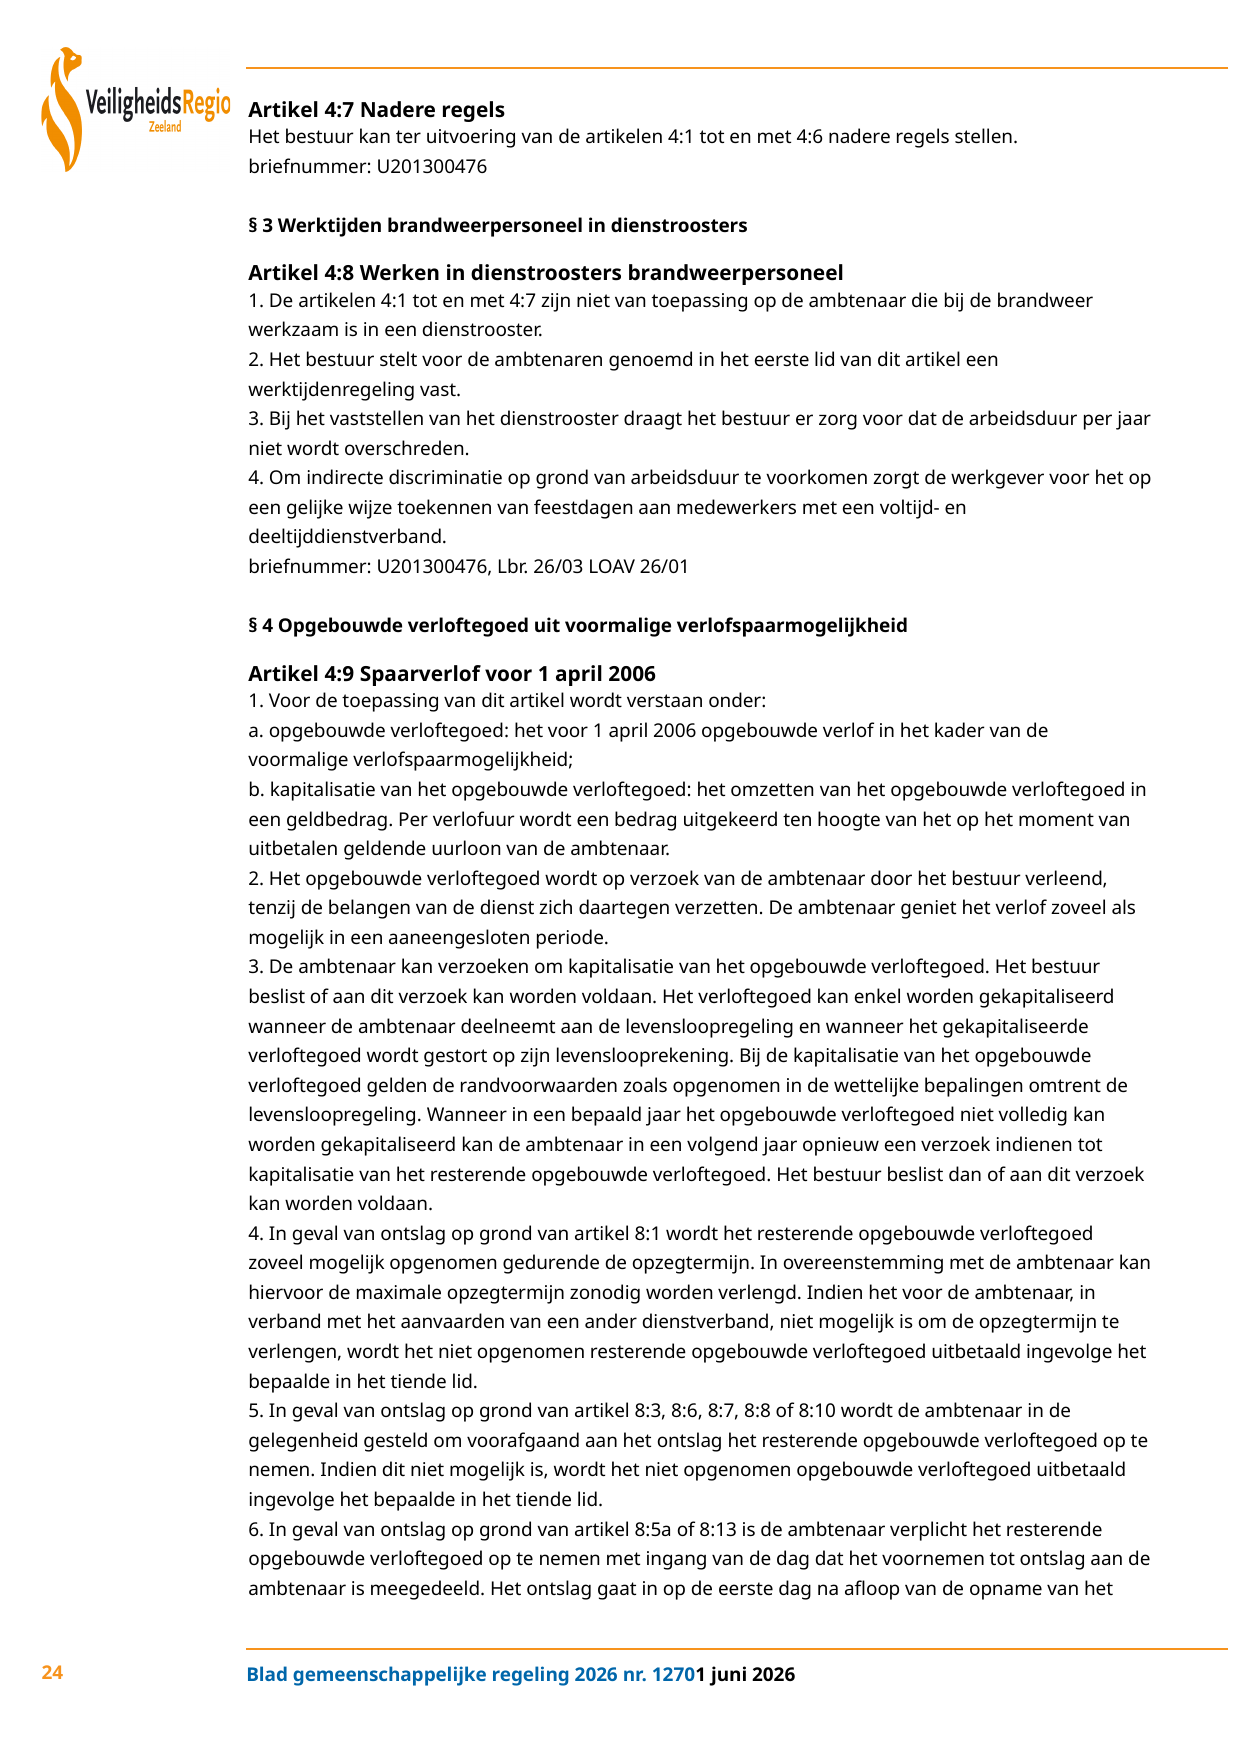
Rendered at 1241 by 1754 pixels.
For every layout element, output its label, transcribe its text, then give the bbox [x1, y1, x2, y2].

picture [41, 47, 231, 172]
text 1. Voor de toepassing van dit artikel wordt verstaan onder: [248, 687, 1152, 713]
text 2. Het opgebouwde verloftegoed wordt op verzoek van de ambtenaar door het bestuur verleend, tenzij de belangen van de dienst zich daartegen verzetten. De ambtenaar geniet het verlof zoveel als mogelijk in een aaneengesloten periode. [248, 865, 1152, 950]
text b. kapitalisatie van het opgebouwde verloftegoed: het omzetten van het opgebouwde verloftegoed in een geldbedrag. Per verlofuur wordt een bedrag uitgekeerd ten hoogte van het op het moment van uitbetalen geldende uurloon van de ambtenaar. [248, 776, 1152, 861]
text Artikel 4:7 Nadere regels [248, 95, 1152, 123]
text 5. In geval van ontslag op grond van artikel 8:3, 8:6, 8:7, 8:8 of 8:10 wordt de ambtenaar in de gelegenheid gesteld om voorafgaand aan het ontslag het resterende opgebouwde verloftegoed op te nemen. Indien dit niet mogelijk is, wordt het niet opgenomen opgebouwde verloftegoed uitbetaald ingevolge het bepaalde in het tiende lid. [248, 1397, 1152, 1512]
text briefnummer: U201300476 [248, 153, 1152, 178]
text briefnummer: U201300476, Lbr. 26/03 LOAV 26/01 [248, 553, 1152, 579]
text Artikel 4:8 Werken in dienstroosters brandweerpersoneel [248, 258, 1152, 287]
text 3. De ambtenaar kan verzoeken om kapitalisatie van het opgebouwde verloftegoed. Het bestuur beslist of aan dit verzoek kan worden voldaan. Het verloftegoed kan enkel worden gekapitaliseerd wanneer de ambtenaar deelneemt aan de levensloopregeling en wanneer het gekapitaliseerde verloftegoed wordt gestort op zijn levenslooprekening. Bij de kapitalisatie van het opgebouwde verloftegoed gelden de randvoorwaarden zoals opgenomen in de wettelijke bepalingen omtrent de levensloopregeling. Wanneer in een bepaald jaar het opgebouwde verloftegoed niet volledig kan worden gekapitaliseerd kan de ambtenaar in een volgend jaar opnieuw een verzoek indienen tot kapitalisatie van het resterende opgebouwde verloftegoed. Het bestuur beslist dan of aan dit verzoek kan worden voldaan. [248, 954, 1152, 1216]
text § 3 Werktijden brandweerpersoneel in dienstroosters [248, 212, 1152, 238]
text 2. Het bestuur stelt voor de ambtenaren genoemd in het eerste lid van dit artikel een werktijdenregeling vast. [248, 346, 1152, 401]
text 1. De artikelen 4:1 tot en met 4:7 zijn niet van toepassing op de ambtenaar die bij de brandweer werkzaam is in een dienstrooster. [248, 287, 1152, 342]
text Het bestuur kan ter uitvoering van de artikelen 4:1 tot en met 4:6 nadere regels stellen. [248, 123, 1152, 149]
text 4. In geval van ontslag op grond van artikel 8:1 wordt het resterende opgebouwde verloftegoed zoveel mogelijk opgenomen gedurende de opzegtermijn. In overeenstemming met de ambtenaar kan hiervoor de maximale opzegtermijn zonodig worden verlengd. Indien het voor de ambtenaar, in verband met het aanvaarden van een ander dienstverband, niet mogelijk is om de opzegtermijn te verlengen, wordt het niet opgenomen resterende opgebouwde verloftegoed uitbetaald ingevolge het bepaalde in het tiende lid. [248, 1220, 1152, 1393]
text § 4 Opgebouwde verloftegoed uit voormalige verlofspaarmogelijkheid [248, 612, 1152, 638]
text a. opgebouwde verloftegoed: het voor 1 april 2006 opgebouwde verlof in het kader van de voormalige verlofspaarmogelijkheid; [248, 717, 1152, 772]
text 6. In geval van ontslag op grond van artikel 8:5a of 8:13 is de ambtenaar verplicht het resterende opgebouwde verloftegoed op te nemen met ingang van de dag dat het voornemen tot ontslag aan de ambtenaar is meegedeeld. Het ontslag gaat in op de eerste dag na afloop van de opname van het [248, 1516, 1152, 1601]
text 4. Om indirecte discriminatie op grond van arbeidsduur te voorkomen zorgt de werkgever voor het op een gelijke wijze toekennen van feestdagen aan medewerkers met een voltijd- en deeltijddienstverband. [248, 464, 1152, 549]
text Artikel 4:9 Spaarverlof voor 1 april 2006 [248, 659, 1152, 687]
text 3. Bij het vaststellen van het dienstrooster draagt het bestuur er zorg voor dat de arbeidsduur per jaar niet wordt overschreden. [248, 405, 1152, 461]
